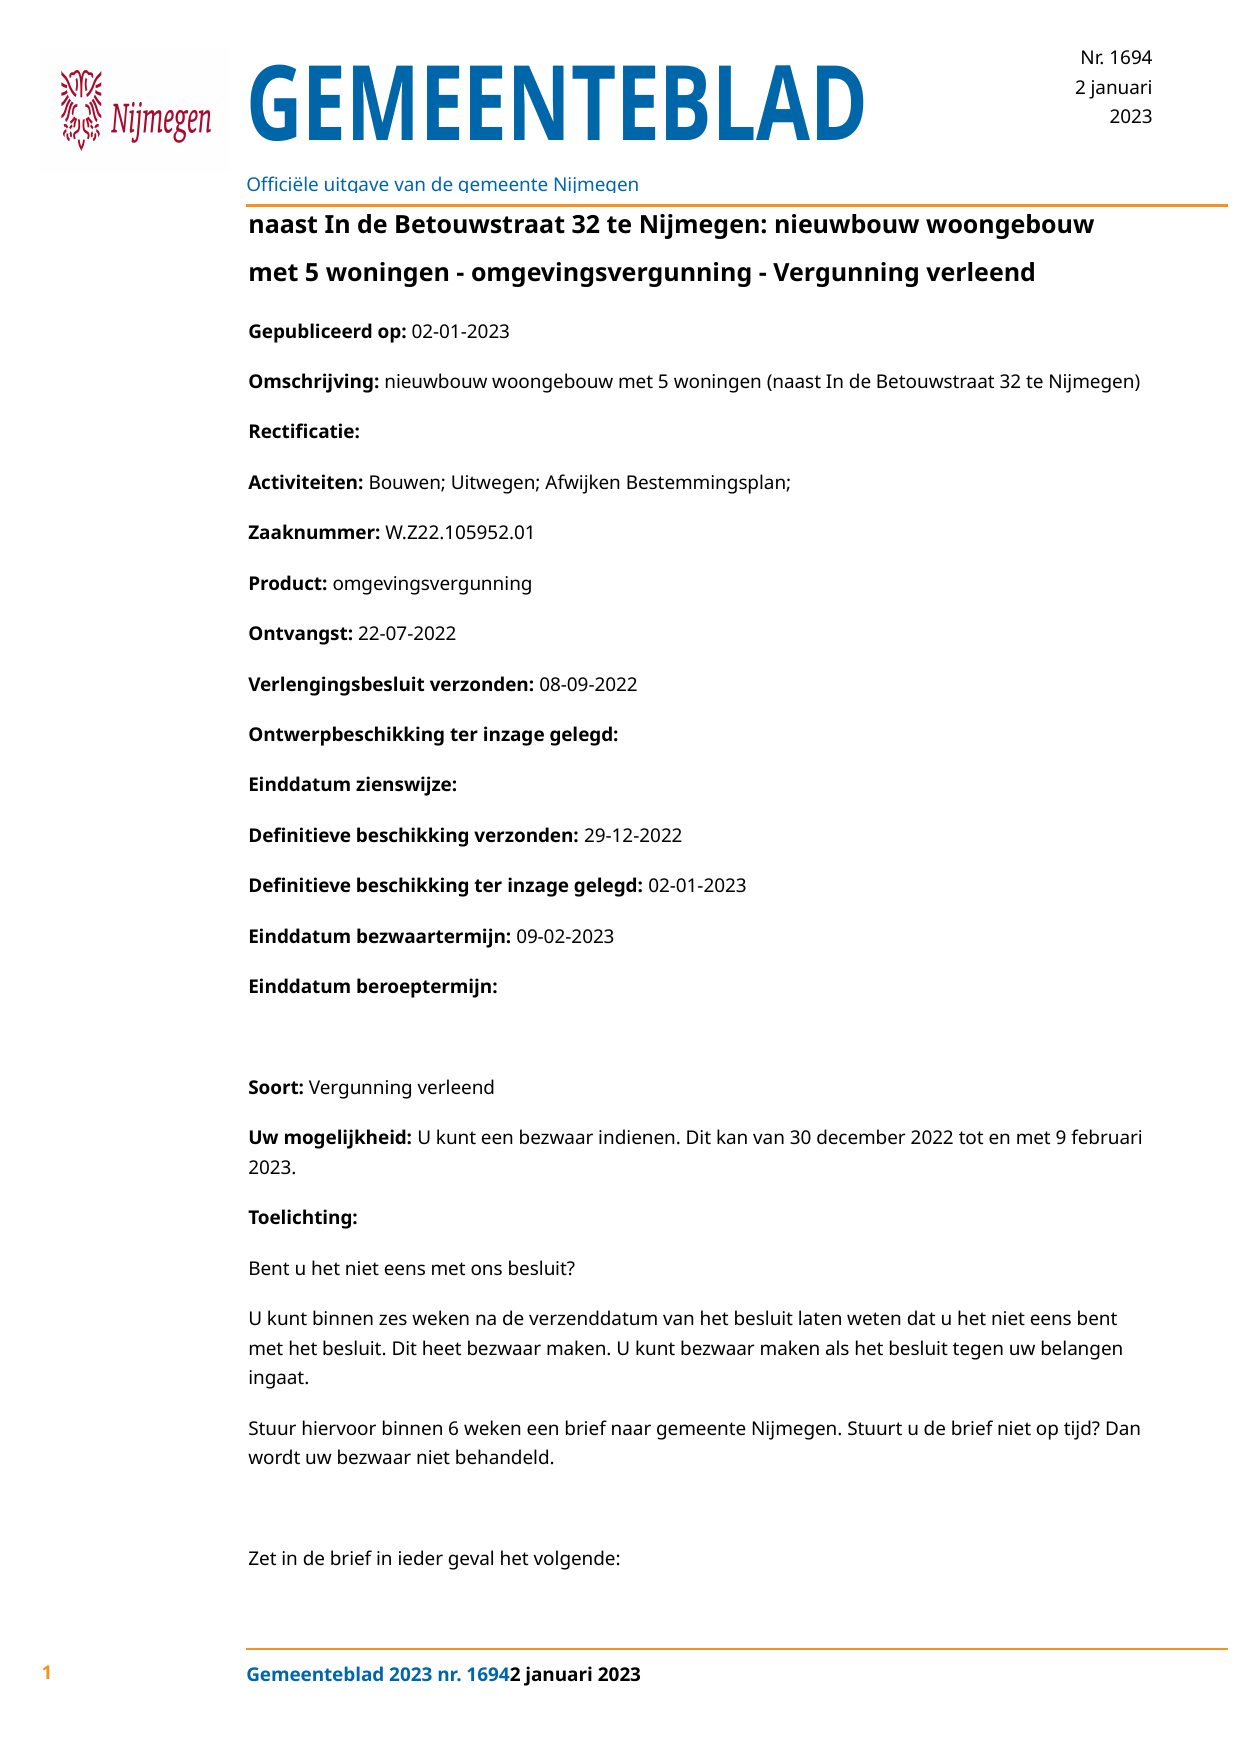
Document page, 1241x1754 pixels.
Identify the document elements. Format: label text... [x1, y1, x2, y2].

text Omschrijving: nieuwbouw woongebouw met 5 woningen (naast In de Betouwstraat 32 te Nijmegen) [248, 368, 1152, 394]
text Ontvangst: 22-07-2022 [248, 620, 1152, 646]
text U kunt binnen zes weken na de verzenddatum van het besluit laten weten dat u het niet eens bent met het besluit. Dit heet bezwaar maken. U kunt bezwaar maken als het besluit tegen uw belangen ingaat. [248, 1305, 1152, 1390]
text Activiteiten: Bouwen; Uitwegen; Afwijken Bestemmingsplan; [248, 469, 1152, 495]
picture [41, 47, 231, 172]
text Definitieve beschikking ter inzage gelegd: 02-01-2023 [248, 872, 1152, 898]
text Stuur hiervoor binnen 6 weken een brief naar gemeente Nijmegen. Stuurt u de brief niet op tijd? Dan wordt uw bezwaar niet behandeld. [248, 1415, 1152, 1470]
text Einddatum zienswijze: [248, 772, 1152, 797]
text Zaaknummer: W.Z22.105952.01 [248, 519, 1152, 545]
text Einddatum bezwaartermijn: 09-02-2023 [248, 923, 1152, 949]
text Rectificatie: [248, 419, 1152, 444]
text Product: omgevingsvergunning [248, 570, 1152, 596]
text naast In de Betouwstraat 32 te Nijmegen: nieuwbouw woongebouw met 5 woningen - omgevingsvergunning - Vergunning verleend [248, 207, 1152, 288]
text Definitieve beschikking verzonden: 29-12-2022 [248, 822, 1152, 848]
text Zet in de brief in ieder geval het volgende: [248, 1545, 1152, 1571]
text Bent u het niet eens met ons besluit? [248, 1255, 1152, 1281]
text Verlengingsbesluit verzonden: 08-09-2022 [248, 671, 1152, 697]
text Gepubliceerd op: 02-01-2023 [248, 318, 1152, 344]
text Einddatum beroeptermijn: [248, 973, 1152, 999]
text Ontwerpbeschikking ter inzage gelegd: [248, 721, 1152, 747]
text Uw mogelijkheid: U kunt een bezwaar indienen. Dit kan van 30 december 2022 tot en met 9 februari 2023. [248, 1124, 1152, 1180]
text Toelichting: [248, 1204, 1152, 1230]
text Soort: Vergunning verleend [248, 1074, 1152, 1100]
